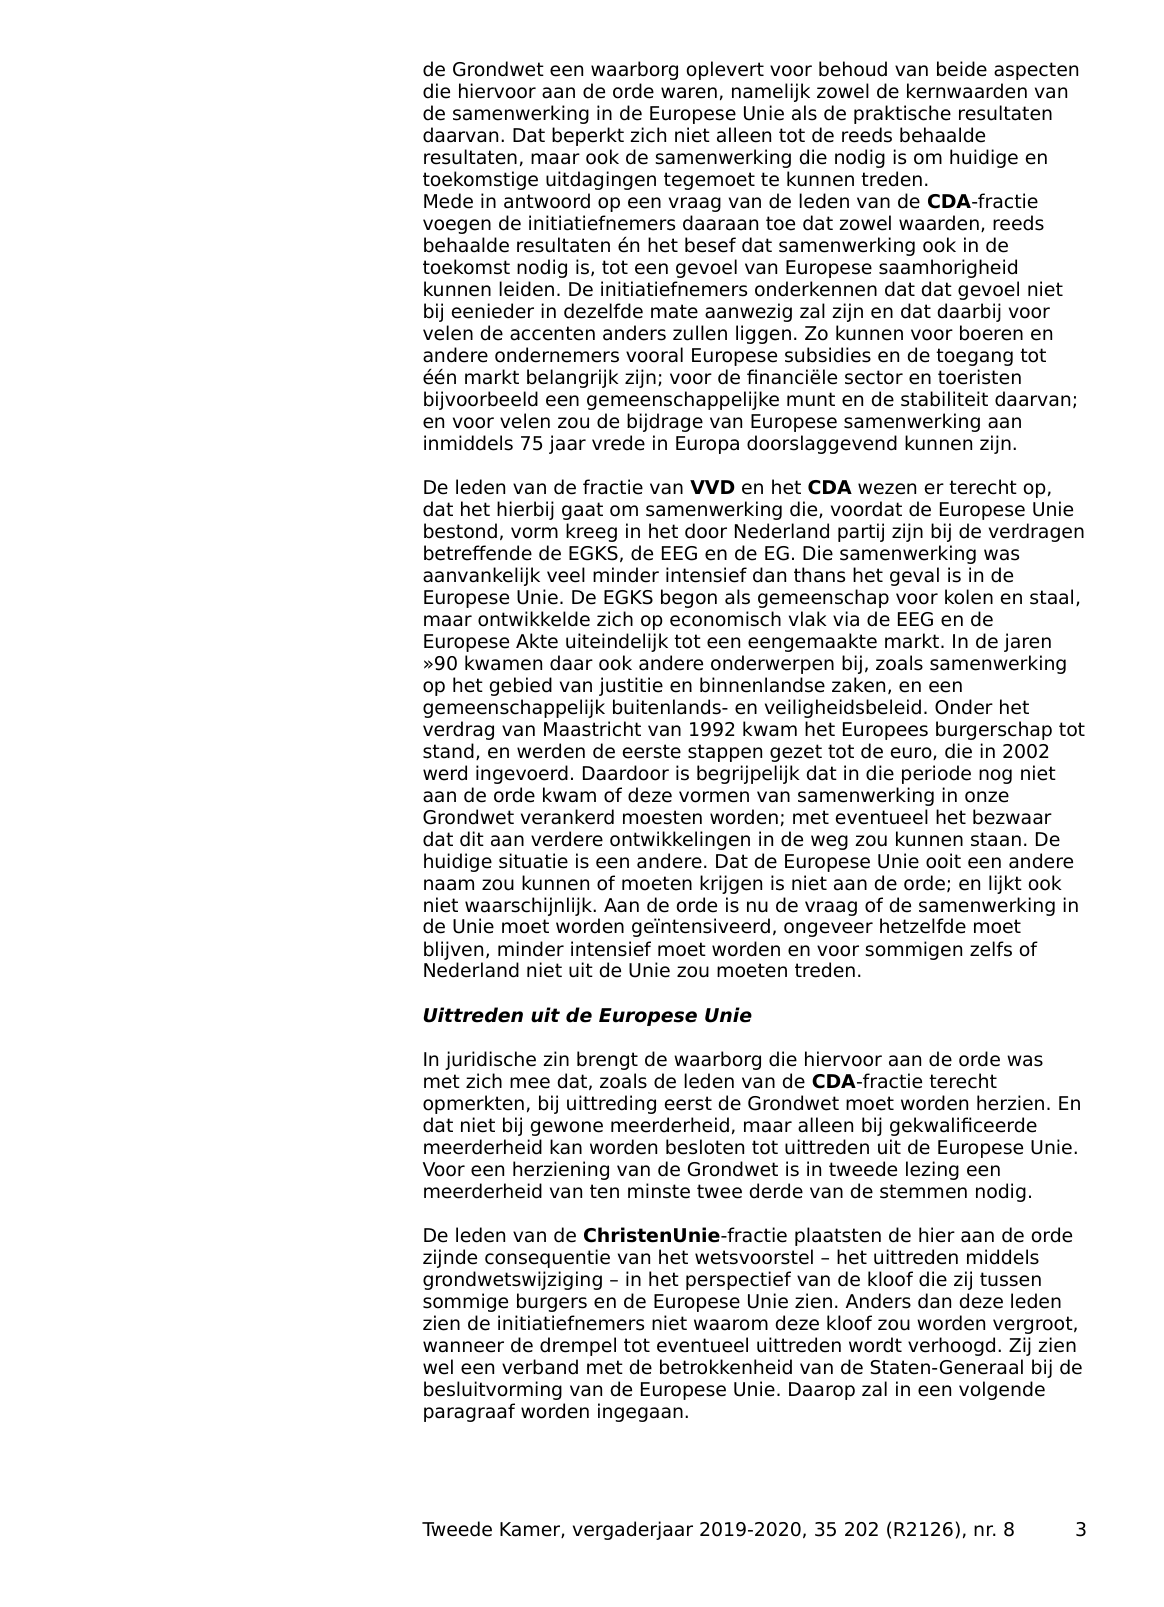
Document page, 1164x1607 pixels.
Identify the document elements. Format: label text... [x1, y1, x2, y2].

text De leden van de ChristenUnie-fractie plaatsten de hier aan de orde zijnde consequentie van het wetsvoorstel – het uittreden middels grondwetswijziging – in het perspectief van de kloof die zij tussen sommige burgers en de Europese Unie zien. Anders dan deze leden zien de initiatiefnemers niet waarom deze kloof zou worden vergroot, wanneer de drempel tot eventueel uittreden wordt verhoogd. Zij zien wel een verband met de betrokkenheid van de Staten-Generaal bij de besluitvorming van de Europese Unie. Daarop zal in een volgende paragraaf worden ingegaan. [422, 1225, 1087, 1423]
text de Grondwet een waarborg oplevert voor behoud van beide aspecten die hiervoor aan de orde waren, namelijk zowel de kernwaarden van de samenwerking in de Europese Unie als de praktische resultaten daarvan. Dat beperkt zich niet alleen tot de reeds behaalde resultaten, maar ook de samenwerking die nodig is om huidige en toekomstige uitdagingen tegemoet te kunnen treden. [422, 59, 1087, 191]
text De leden van de fractie van VVD en het CDA wezen er terecht op, dat het hierbij gaat om samenwerking die, voordat de Europese Unie bestond, vorm kreeg in het door Nederland partij zijn bij de verdragen betreffende de EGKS, de EEG en de EG. Die samenwerking was aanvankelijk veel minder intensief dan thans het geval is in de Europese Unie. De EGKS begon als gemeenschap voor kolen en staal, maar ontwikkelde zich op economisch vlak via de EEG en de Europese Akte uiteindelijk tot een eengemaakte markt. In de jaren »90 kwamen daar ook andere onderwerpen bij, zoals samenwerking op het gebied van justitie en binnenlandse zaken, en een gemeenschappelijk buitenlands- en veiligheidsbeleid. Onder het verdrag van Maastricht van 1992 kwam het Europees burgerschap tot stand, en werden de eerste stappen gezet tot de euro, die in 2002 werd ingevoerd. Daardoor is begrijpelijk dat in die periode nog niet aan de orde kwam of deze vormen van samenwerking in onze Grondwet verankerd moesten worden; met eventueel het bezwaar dat dit aan verdere ontwikkelingen in de weg zou kunnen staan. De huidige situatie is een andere. Dat de Europese Unie ooit een andere naam zou kunnen of moeten krijgen is niet aan de orde; en lijkt ook niet waarschijnlijk. Aan de orde is nu de vraag of de samenwerking in de Unie moet worden geïntensiveerd, ongeveer hetzelfde moet blijven, minder intensief moet worden en voor sommigen zelfs of Nederland niet uit de Unie zou moeten treden. [422, 477, 1087, 982]
text In juridische zin brengt de waarborg die hiervoor aan de orde was met zich mee dat, zoals de leden van de CDA-fractie terecht opmerkten, bij uittreding eerst de Grondwet moet worden herzien. En dat niet bij gewone meerderheid, maar alleen bij gekwalificeerde meerderheid kan worden besloten tot uittreden uit de Europese Unie. Voor een herziening van de Grondwet is in tweede lezing een meerderheid van ten minste twee derde van de stemmen nodig. [422, 1049, 1087, 1203]
text Mede in antwoord op een vraag van de leden van de CDA-fractie voegen de initiatiefnemers daaraan toe dat zowel waarden, reeds behaalde resultaten én het besef dat samenwerking ook in de toekomst nodig is, tot een gevoel van Europese saamhorigheid kunnen leiden. De initiatiefnemers onderkennen dat dat gevoel niet bij eenieder in dezelfde mate aanwezig zal zijn en dat daarbij voor velen de accenten anders zullen liggen. Zo kunnen voor boeren en andere ondernemers vooral Europese subsidies en de toegang tot één markt belangrijk zijn; voor de financiële sector en toeristen bijvoorbeeld een gemeenschappelijke munt en de stabiliteit daarvan; en voor velen zou de bijdrage van Europese samenwerking aan inmiddels 75 jaar vrede in Europa doorslaggevend kunnen zijn. [422, 191, 1087, 455]
subtitle Uittreden uit de Europese Unie [422, 1004, 1087, 1027]
